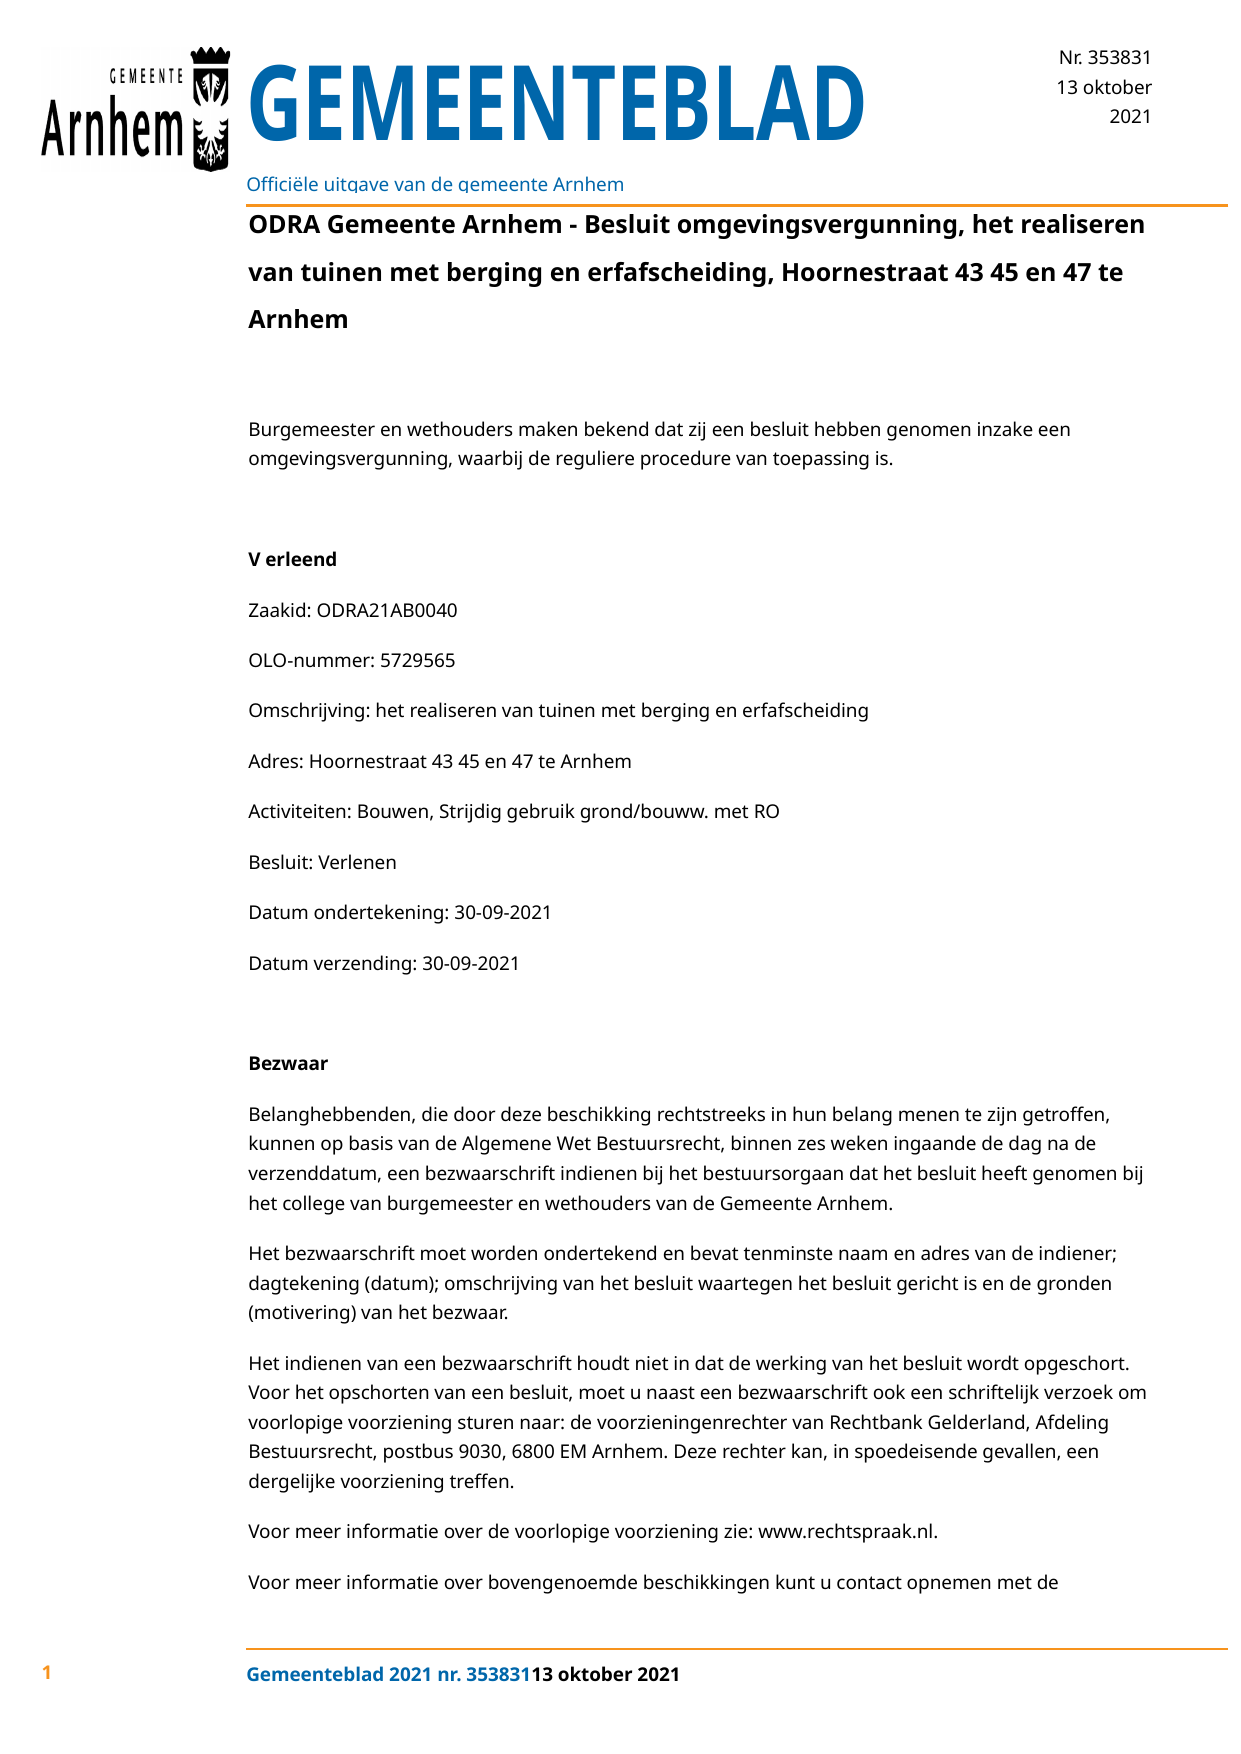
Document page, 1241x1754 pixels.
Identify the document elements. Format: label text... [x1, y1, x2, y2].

text Omschrijving: het realiseren van tuinen met berging en erfafscheiding [248, 698, 1152, 723]
picture [41, 47, 231, 172]
text Activiteiten: Bouwen, Strijdig gebruik grond/bouww. met RO [248, 798, 1152, 824]
text Zaakid: ODRA21AB0040 [248, 597, 1152, 622]
text OLO-nummer: 5729565 [248, 647, 1152, 673]
text Het bezwaarschrift moet worden ondertekend en bevat tenminste naam en adres van de indiener; dagtekening (datum); omschrijving van het besluit waartegen het besluit gericht is en de gronden (motivering) van het bezwaar. [248, 1240, 1152, 1325]
text Datum ondertekening: 30-09-2021 [248, 899, 1152, 925]
text Datum verzending: 30-09-2021 [248, 950, 1152, 975]
text Belanghebbenden, die door deze beschikking rechtstreeks in hun belang menen te zijn getroffen, kunnen op basis van de Algemene Wet Bestuursrecht, binnen zes weken ingaande de dag na de verzenddatum, een bezwaarschrift indienen bij het bestuursorgaan dat het besluit heeft genomen bij het college van burgemeester en wethouders van de Gemeente Arnhem. [248, 1101, 1152, 1215]
text Burgemeester en wethouders maken bekend dat zij een besluit hebben genomen inzake een omgevingsvergunning, waarbij de reguliere procedure van toepassing is. [248, 416, 1152, 471]
text Besluit: Verlenen [248, 849, 1152, 874]
text Voor meer informatie over de voorlopige voorziening zie: www.rechtspraak.nl. [248, 1518, 1152, 1544]
text Adres: Hoornestraat 43 45 en 47 te Arnhem [248, 748, 1152, 774]
text V erleend [248, 546, 1152, 572]
text Het indienen van een bezwaarschrift houdt niet in dat de werking van het besluit wordt opgeschort. Voor het opschorten van een besluit, moet u naast een bezwaarschrift ook een schriftelijk verzoek om voorlopige voorziening sturen naar: de voorzieningenrechter van Rechtbank Gelderland, Afdeling Bestuursrecht, postbus 9030, 6800 EM Arnhem. Deze rechter kan, in spoedeisende gevallen, een dergelijke voorziening treffen. [248, 1350, 1152, 1494]
text Bezwaar [248, 1051, 1152, 1076]
text ODRA Gemeente Arnhem - Besluit omgevingsvergunning, het realiseren van tuinen met berging en erfafscheiding, Hoornestraat 43 45 en 47 te Arnhem [248, 207, 1152, 336]
text Voor meer informatie over bovengenoemde beschikkingen kunt u contact opnemen met de [248, 1569, 1152, 1594]
